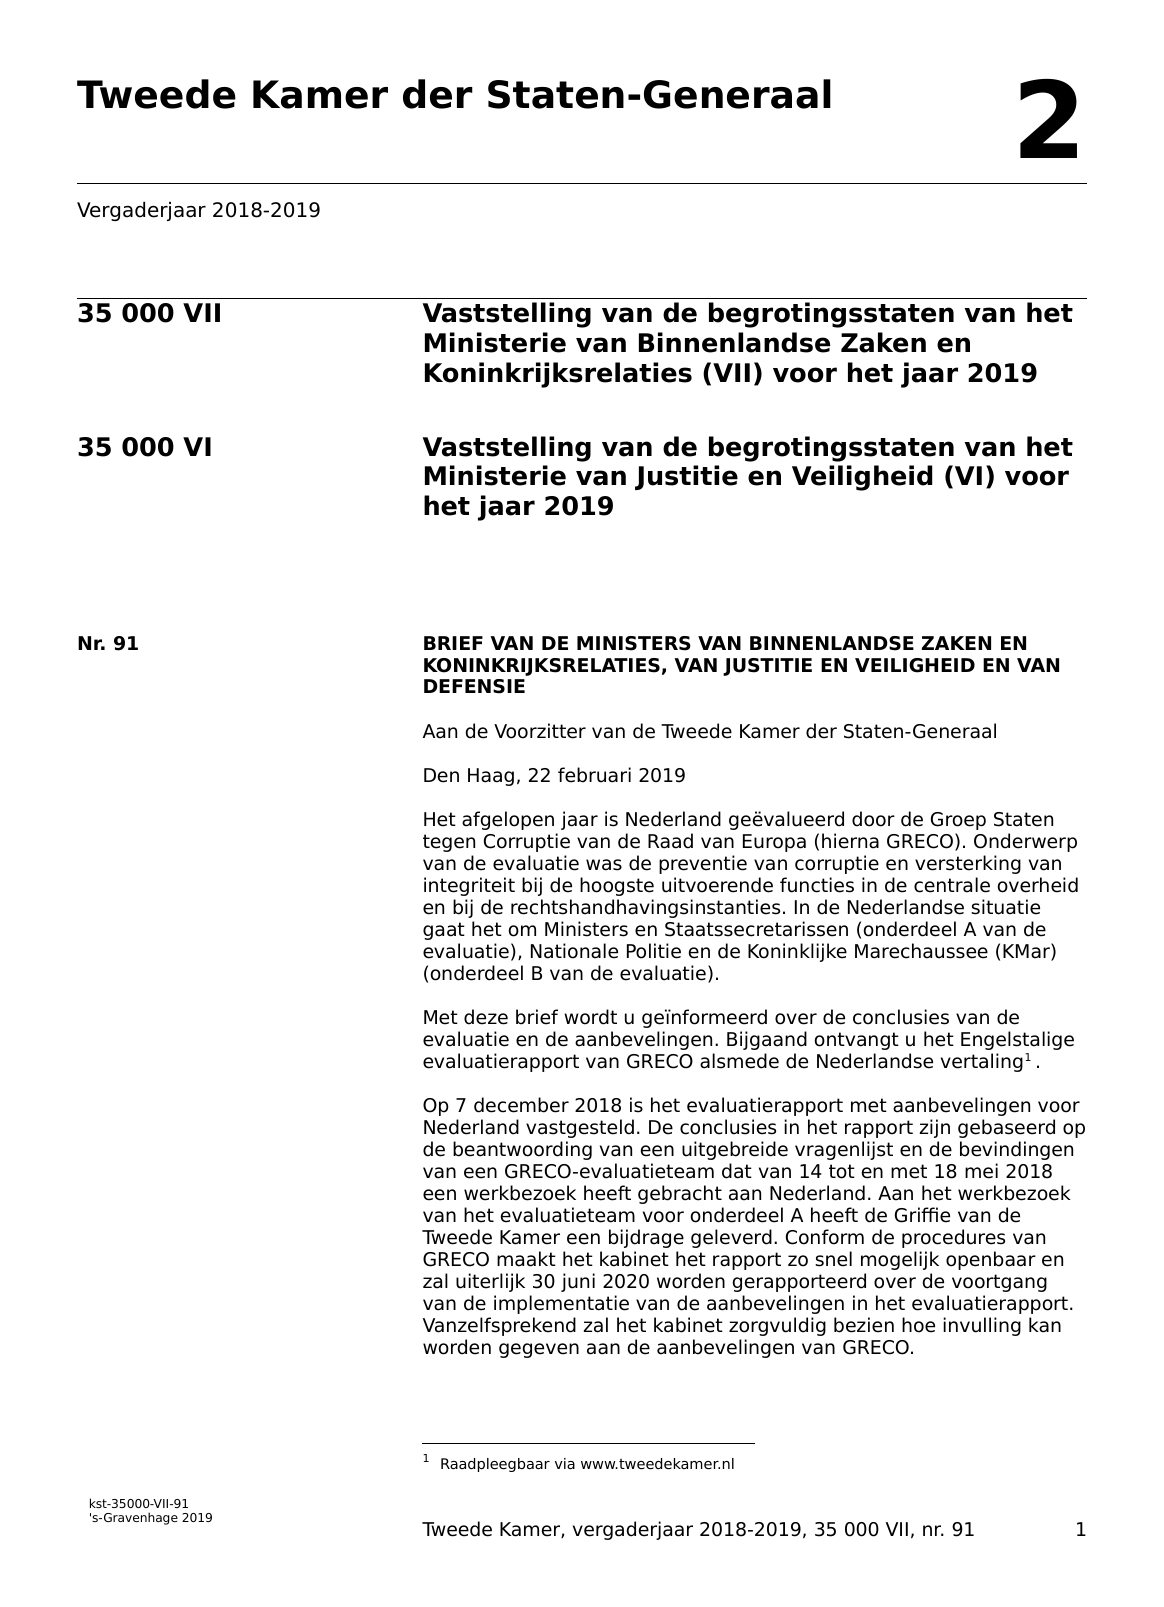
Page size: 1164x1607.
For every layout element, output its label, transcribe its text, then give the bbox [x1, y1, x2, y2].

text Het afgelopen jaar is Nederland geëvalueerd door de Groep Staten tegen Corruptie van de Raad van Europa (hierna GRECO). Onderwerp van de evaluatie was de preventie van corruptie en versterking van integriteit bij de hoogste uitvoerende functies in de centrale overheid en bij de rechtshandhavingsinstanties. In de Nederlandse situatie gaat het om Ministers en Staatssecretarissen (onderdeel A van de evaluatie), Nationale Politie en de Koninklijke Marechaussee (KMar) (onderdeel B van de evaluatie). [422, 809, 1087, 985]
table_header 2 [886, 59, 1087, 183]
text kst-35000-VII-91 [88, 1497, 323, 1511]
subtitle Nr. 91 BRIEF VAN DE MINISTERS VAN BINNENLANDSE ZAKEN EN KONINKRIJKSRELATIES, VAN JUSTITIE EN VEILIGHEID EN VAN DEFENSIE [77, 632, 1087, 698]
subtitle 35 000 VII Vaststelling van de begrotingsstaten van het Ministerie van Binnenlandse Zaken en Koninkrijksrelaties (VII) voor het jaar 2019 [77, 299, 1087, 388]
text 's-Gravenhage 2019 [88, 1511, 323, 1525]
text Op 7 december 2018 is het evaluatierapport met aanbevelingen voor Nederland vastgesteld. De conclusies in het rapport zijn gebaseerd op de beantwoording van een uitgebreide vragenlijst en de bevindingen van een GRECO-evaluatieteam dat van 14 tot en met 18 mei 2018 een werkbezoek heeft gebracht aan Nederland. Aan het werkbezoek van het evaluatieteam voor onderdeel A heeft de Griffie van de Tweede Kamer een bijdrage geleverd. Conform de procedures van GRECO maakt het kabinet het rapport zo snel mogelijk openbaar en zal uiterlijk 30 juni 2020 worden gerapporteerd over de voortgang van de implementatie van de aanbevelingen in het evaluatierapport. Vanzelfsprekend zal het kabinet zorgvuldig bezien hoe invulling kan worden gegeven aan de aanbevelingen van GRECO. [422, 1095, 1087, 1359]
text Met deze brief wordt u geïnformeerd over de conclusies van de evaluatie en de aanbevelingen. Bijgaand ontvangt u het Engelstalige evaluatierapport van GRECO alsmede de Nederlandse vertaling. [422, 1007, 1087, 1073]
text Raadpleegbaar via www.tweedekamer.nl [422, 1452, 1087, 1474]
subtitle 35 000 VI Vaststelling van de begrotingsstaten van het Ministerie van Justitie en Veiligheid (VI) voor het jaar 2019 [77, 432, 1087, 521]
table_cell Vergaderjaar 2018-2019 [77, 184, 1087, 298]
text Den Haag, 22 februari 2019 [422, 765, 1087, 787]
table_header Tweede Kamer der Staten-Generaal [77, 59, 886, 183]
text Aan de Voorzitter van de Tweede Kamer der Staten-Generaal [422, 721, 1087, 743]
